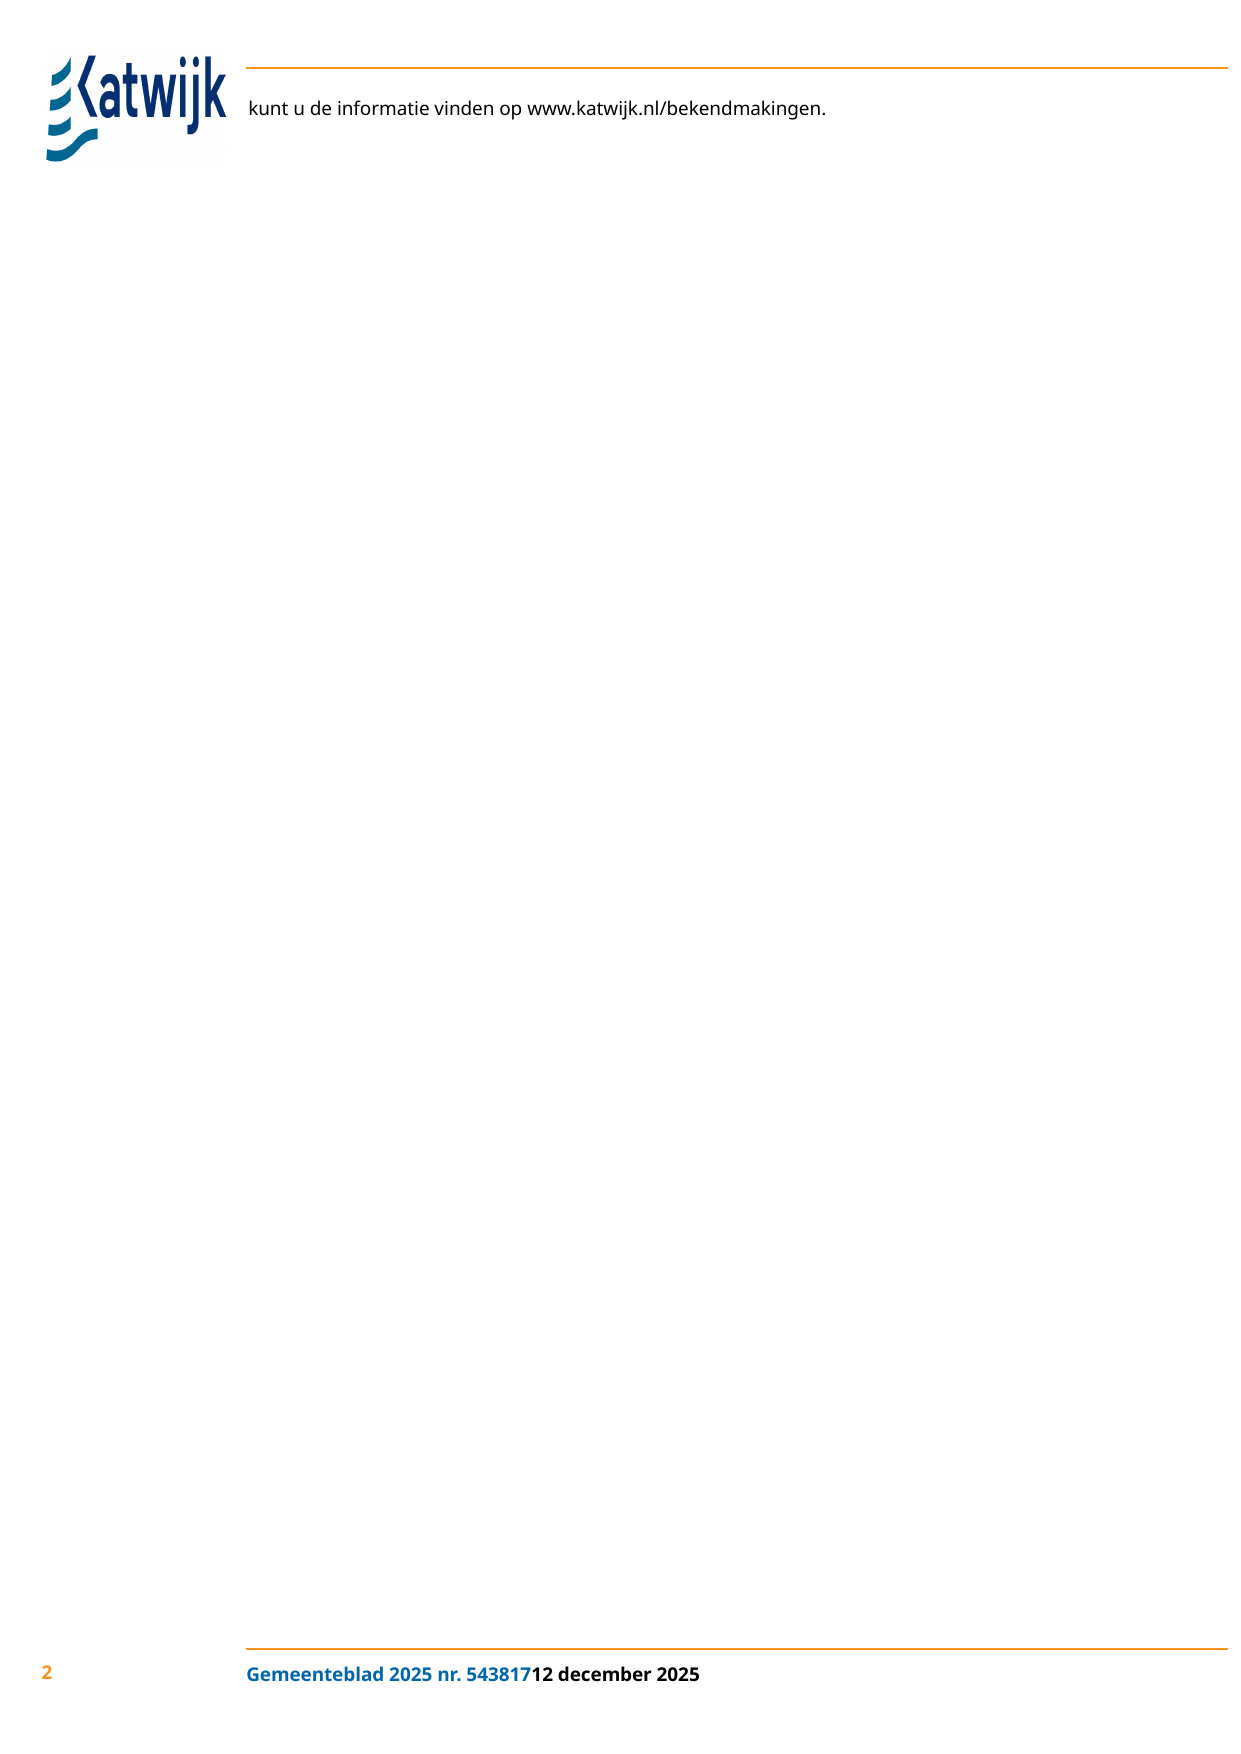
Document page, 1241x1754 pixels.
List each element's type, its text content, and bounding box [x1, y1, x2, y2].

text kunt u de informatie vinden op www.katwijk.nl/bekendmakingen. [248, 95, 1152, 121]
picture [41, 47, 231, 172]
